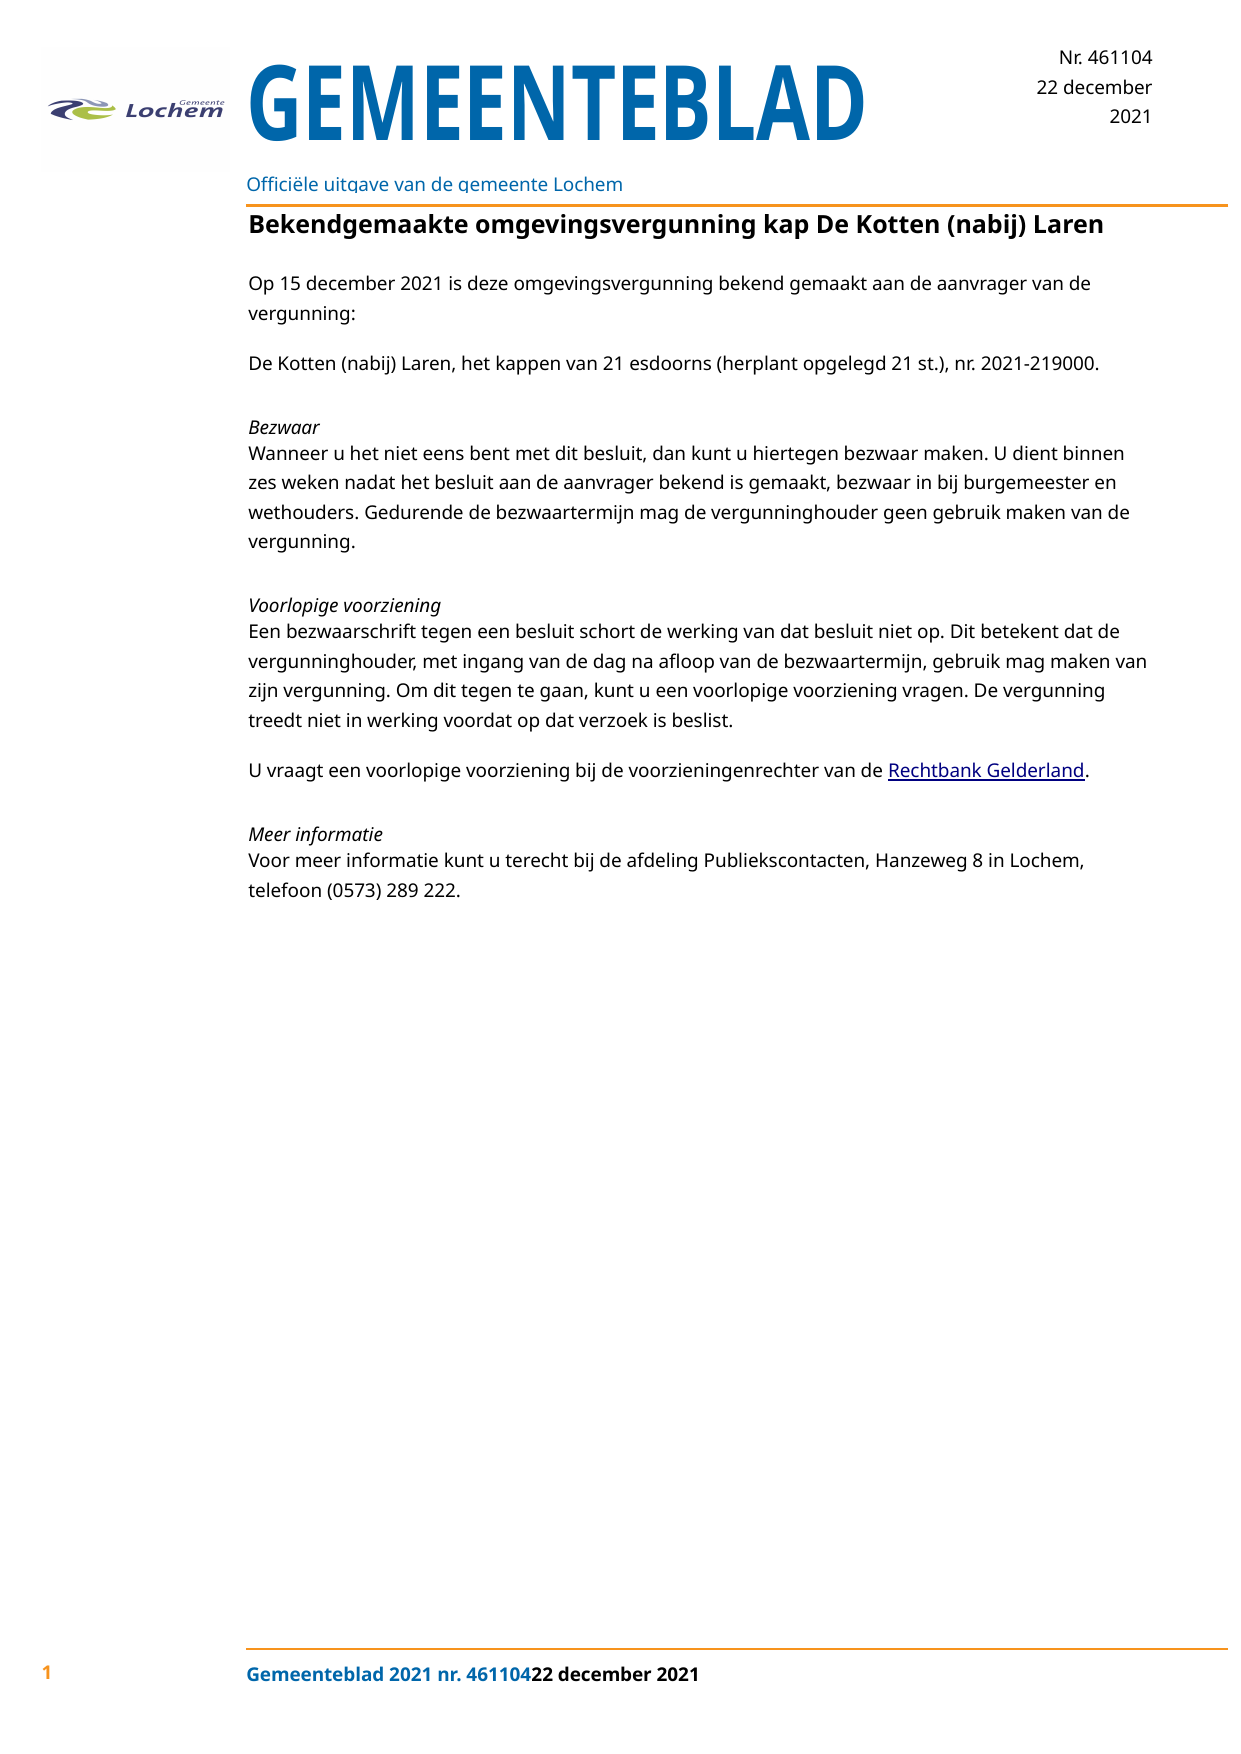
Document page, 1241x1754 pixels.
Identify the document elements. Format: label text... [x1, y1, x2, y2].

text De Kotten (nabij) Laren, het kappen van 21 esdoorns (herplant opgelegd 21 st.), nr. 2021-219000. [248, 350, 1152, 376]
text U vraagt een voorlopige voorziening bij de voorzieningenrechter van de Rechtbank Gelderland. [248, 758, 1152, 783]
text Voor meer informatie kunt u terecht bij de afdeling Publiekscontacten, Hanzeweg 8 in Lochem, telefoon (0573) 289 222. [248, 847, 1152, 903]
text Bezwaar [248, 414, 1152, 440]
text Een bezwaarschrift tegen een besluit schort de werking van dat besluit niet op. Dit betekent dat de vergunninghouder, met ingang van de dag na afloop van de bezwaartermijn, gebruik mag maken van zijn vergunning. Om dit tegen te gaan, kunt u een voorlopige voorziening vragen. De vergunning treedt niet in werking voordat op dat verzoek is beslist. [248, 618, 1152, 733]
text Bekendgemaakte omgevingsvergunning kap De Kotten (nabij) Laren [248, 207, 1152, 241]
picture [41, 47, 231, 172]
text Meer informatie [248, 822, 1152, 847]
text Op 15 december 2021 is deze omgevingsvergunning bekend gemaakt aan de aanvrager van de vergunning: [248, 270, 1152, 326]
text Wanneer u het niet eens bent met dit besluit, dan kunt u hiertegen bezwaar maken. U dient binnen zes weken nadat het besluit aan de aanvrager bekend is gemaakt, bezwaar in bij burgemeester en wethouders. Gedurende de bezwaartermijn mag de vergunninghouder geen gebruik maken van de vergunning. [248, 440, 1152, 554]
text Voorlopige voorziening [248, 593, 1152, 618]
